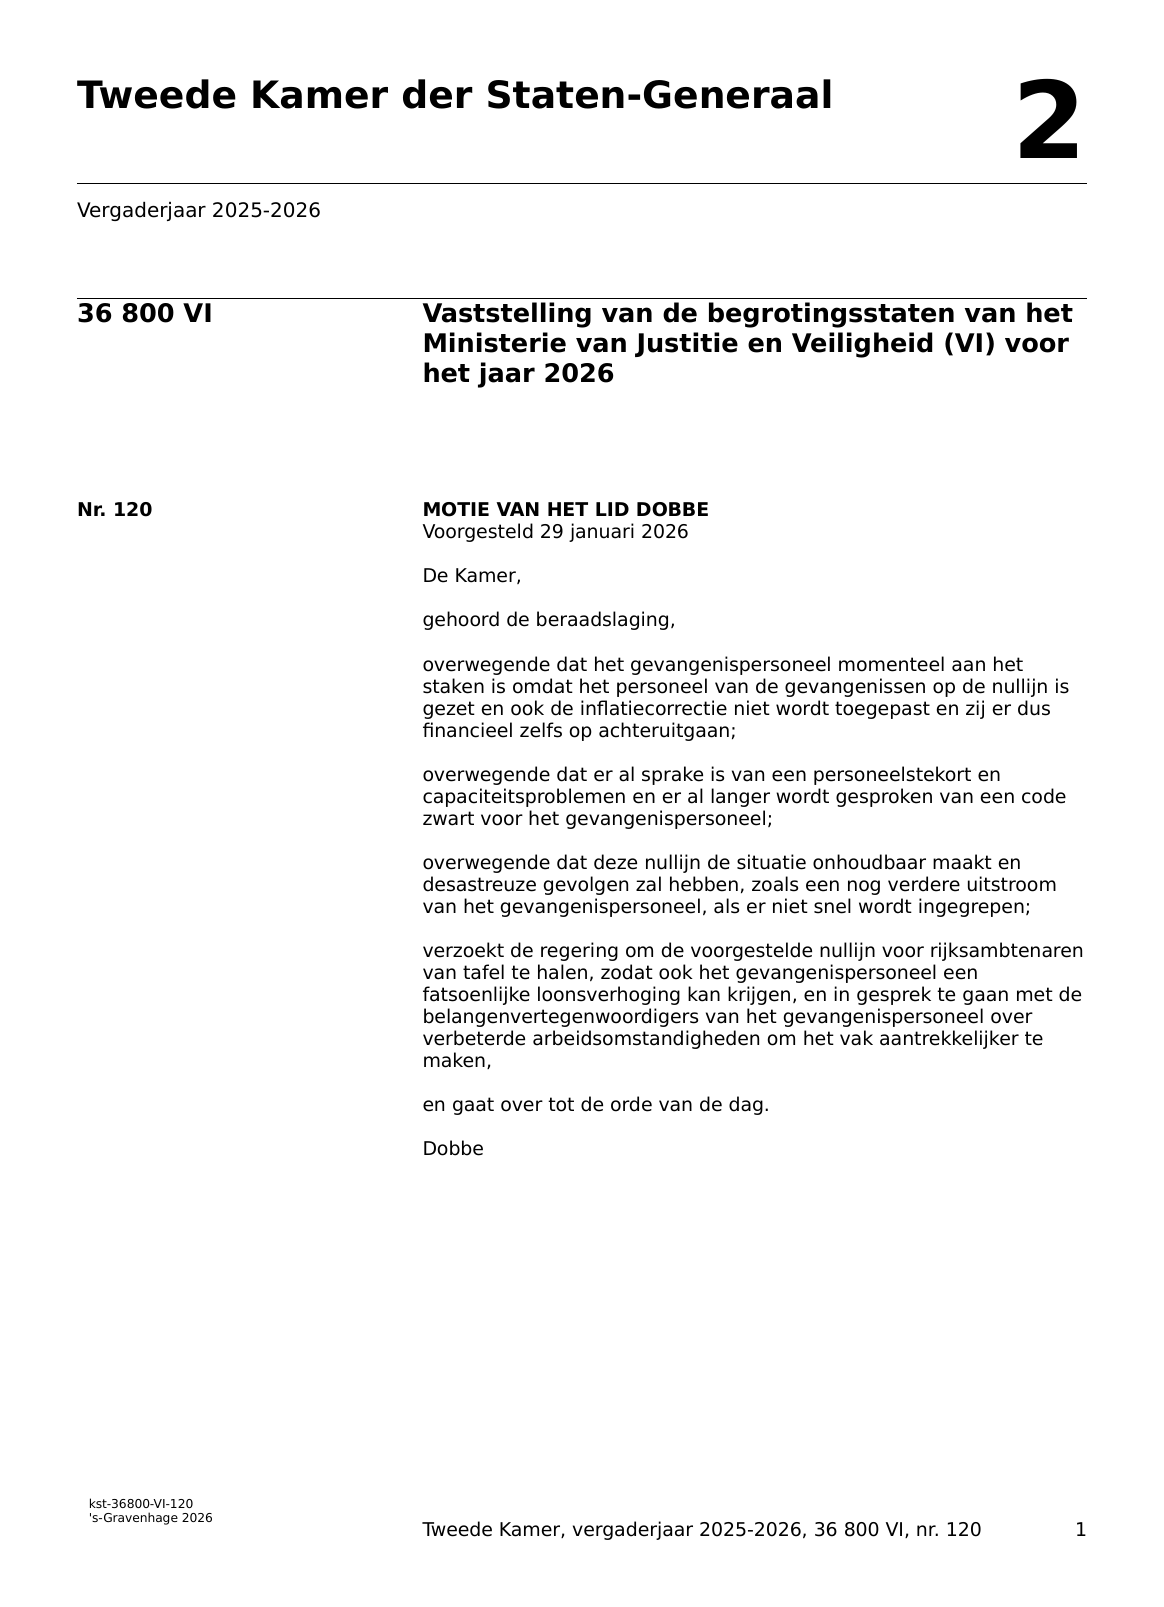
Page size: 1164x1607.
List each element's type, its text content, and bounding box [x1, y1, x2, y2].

text Dobbe [422, 1138, 1087, 1160]
table_header Tweede Kamer der Staten-Generaal [77, 59, 886, 183]
text gehoord de beraadslaging, [422, 609, 1087, 631]
text Voorgesteld 29 januari 2026 [422, 521, 1087, 543]
table_cell Vergaderjaar 2025-2026 [77, 184, 1087, 298]
subtitle 36 800 VI Vaststelling van de begrotingsstaten van het Ministerie van Justitie en Veiligheid (VI) voor het jaar 2026 [77, 299, 1087, 388]
text 's-Gravenhage 2026 [88, 1511, 323, 1525]
text overwegende dat het gevangenispersoneel momenteel aan het staken is omdat het personeel van de gevangenissen op de nullijn is gezet en ook de inflatiecorrectie niet wordt toegepast en zij er dus financieel zelfs op achteruitgaan; [422, 653, 1087, 741]
text overwegende dat deze nullijn de situatie onhoudbaar maakt en desastreuze gevolgen zal hebben, zoals een nog verdere uitstroom van het gevangenispersoneel, als er niet snel wordt ingegrepen; [422, 852, 1087, 918]
text kst-36800-VI-120 [88, 1497, 323, 1511]
text verzoekt de regering om de voorgestelde nullijn voor rijksambtenaren van tafel te halen, zodat ook het gevangenispersoneel een fatsoenlijke loonsverhoging kan krijgen, en in gesprek te gaan met de belangenvertegenwoordigers van het gevangenispersoneel over verbeterde arbeidsomstandigheden om het vak aantrekkelijker te maken, [422, 940, 1087, 1072]
text overwegende dat er al sprake is van een personeelstekort en capaciteitsproblemen en er al langer wordt gesproken van een code zwart voor het gevangenispersoneel; [422, 764, 1087, 829]
text De Kamer, [422, 565, 1087, 587]
table_header 2 [886, 59, 1087, 183]
text en gaat over tot de orde van de dag. [422, 1094, 1087, 1116]
subtitle Nr. 120 MOTIE VAN HET LID DOBBE [77, 499, 1087, 521]
